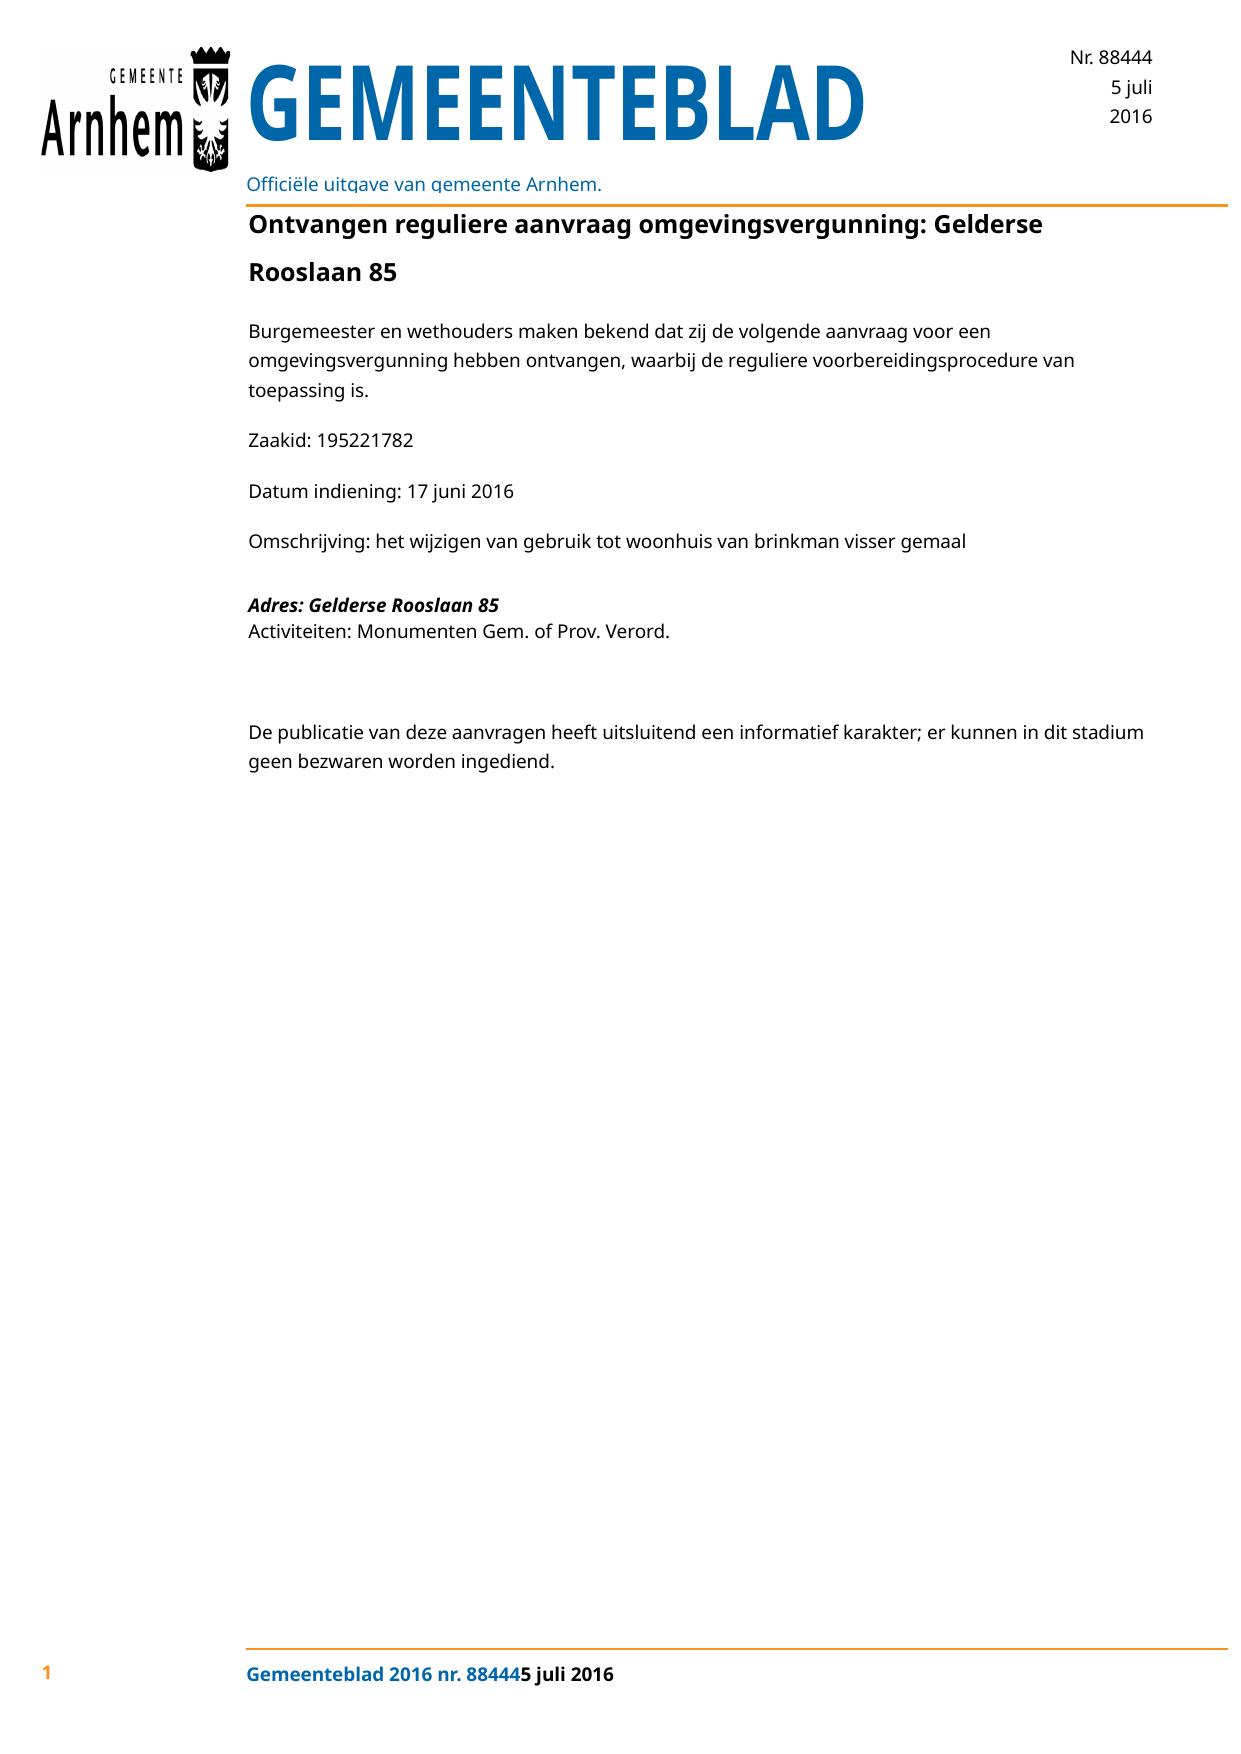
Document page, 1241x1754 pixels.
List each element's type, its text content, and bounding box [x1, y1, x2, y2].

text Burgemeester en wethouders maken bekend dat zij de volgende aanvraag voor een omgevingsvergunning hebben ontvangen, waarbij de reguliere voorbereidingsprocedure van toepassing is. [248, 318, 1152, 403]
text Ontvangen reguliere aanvraag omgevingsvergunning: Gelderse Rooslaan 85 [248, 207, 1152, 288]
text Adres: Gelderse Rooslaan 85 [248, 592, 1152, 618]
text Datum indiening: 17 juni 2016 [248, 478, 1152, 504]
text Zaakid: 195221782 [248, 427, 1152, 453]
text De publicatie van deze aanvragen heeft uitsluitend een informatief karakter; er kunnen in dit stadium geen bezwaren worden ingediend. [248, 719, 1152, 774]
text Activiteiten: Monumenten Gem. of Prov. Verord. [248, 618, 1152, 644]
text Omschrijving: het wijzigen van gebruik tot woonhuis van brinkman visser gemaal [248, 528, 1152, 554]
picture [41, 47, 231, 172]
